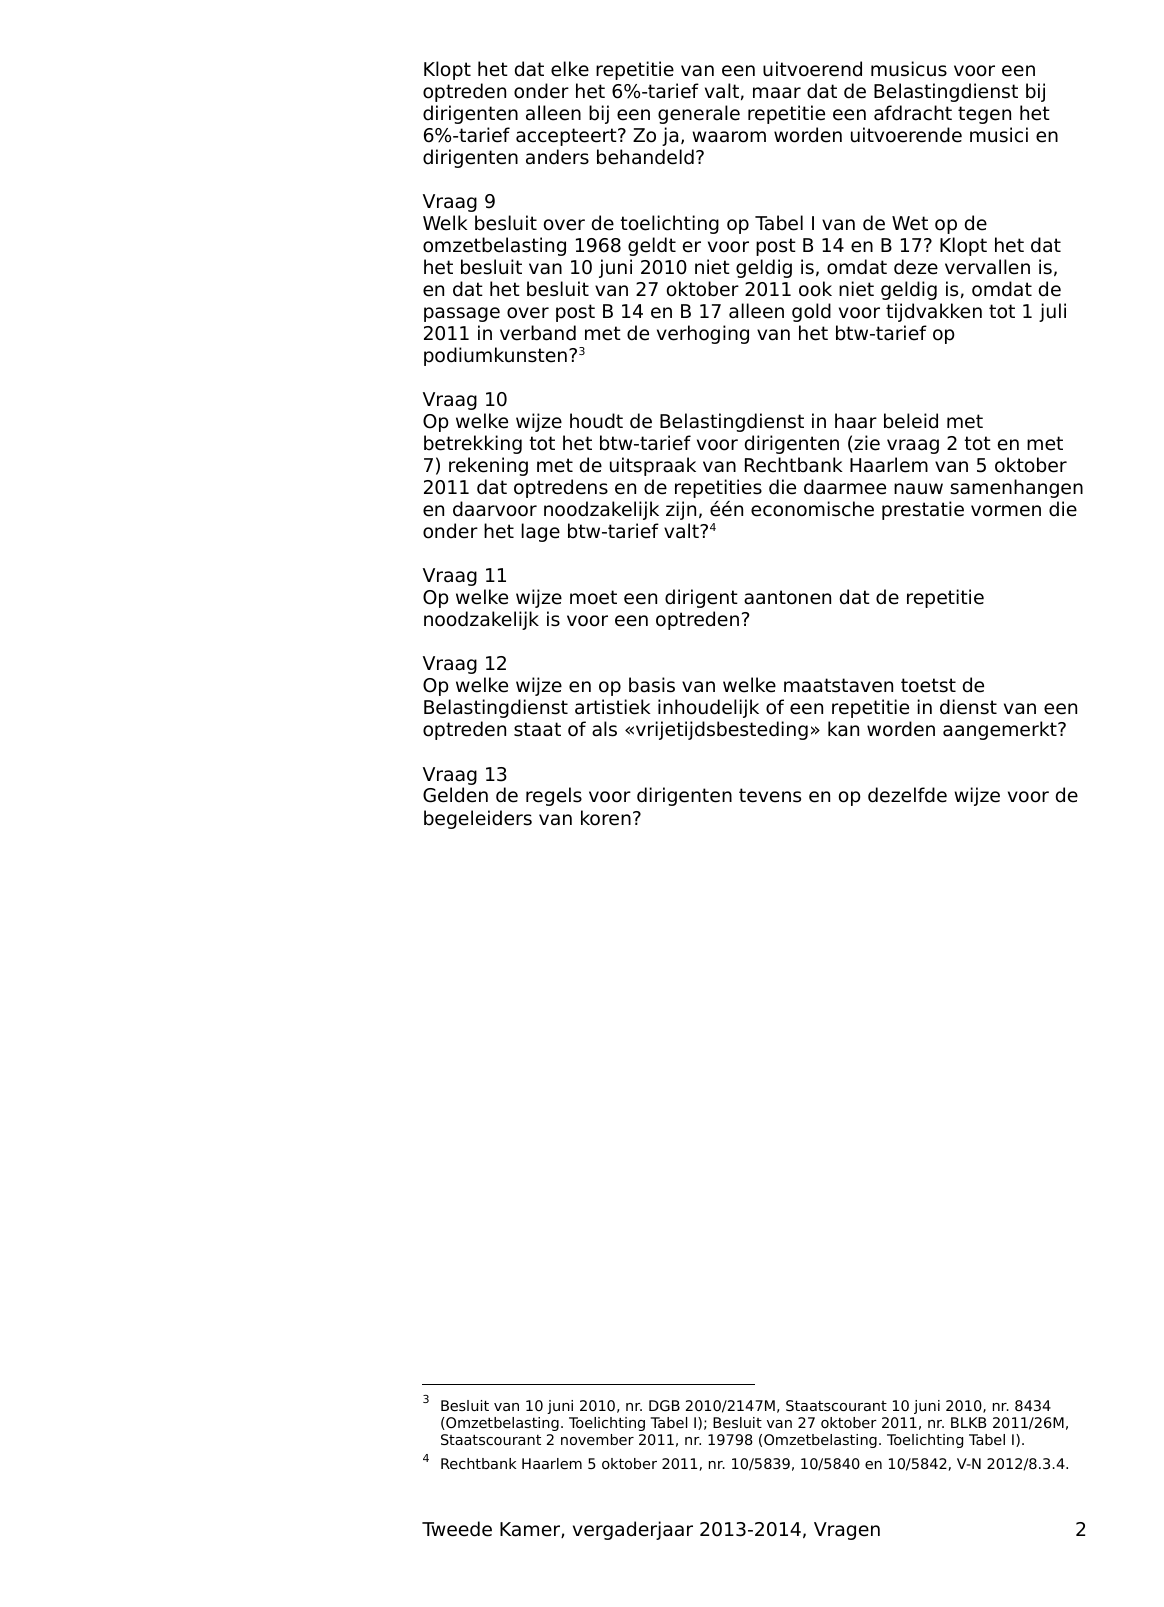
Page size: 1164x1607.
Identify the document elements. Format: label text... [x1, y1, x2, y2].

text Op welke wijze houdt de Belastingdienst in haar beleid met betrekking tot het btw-tarief voor dirigenten (zie vraag 2 tot en met 7) rekening met de uitspraak van Rechtbank Haarlem van 5 oktober 2011 dat optredens en de repetities die daarmee nauw samenhangen en daarvoor noodzakelijk zijn, één economische prestatie vormen die onder het lage btw-tarief valt? [422, 411, 1087, 543]
text Op welke wijze en op basis van welke maatstaven toetst de Belastingdienst artistiek inhoudelijk of een repetitie in dienst van een optreden staat of als «vrijetijdsbesteding» kan worden aangemerkt? [422, 675, 1087, 741]
text Gelden de regels voor dirigenten tevens en op dezelfde wijze voor de begeleiders van koren? [422, 785, 1087, 829]
text Vraag 13 [422, 763, 1087, 785]
text Vraag 11 [422, 565, 1087, 587]
text Vraag 12 [422, 653, 1087, 675]
text Vraag 9 [422, 191, 1087, 213]
text Op welke wijze moet een dirigent aantonen dat de repetitie noodzakelijk is voor een optreden? [422, 587, 1087, 631]
text Besluit van 10 juni 2010, nr. DGB 2010/2147M, Staatscourant 10 juni 2010, nr. 8434 (Omzetbelasting. Toelichting Tabel I); Besluit van 27 oktober 2011, nr. BLKB 2011/26M, Staatscourant 2 november 2011, nr. 19798 (Omzetbelasting. Toelichting Tabel I). [422, 1393, 1087, 1449]
text Welk besluit over de toelichting op Tabel I van de Wet op de omzetbelasting 1968 geldt er voor post B 14 en B 17? Klopt het dat het besluit van 10 juni 2010 niet geldig is, omdat deze vervallen is, en dat het besluit van 27 oktober 2011 ook niet geldig is, omdat de passage over post B 14 en B 17 alleen gold voor tijdvakken tot 1 juli 2011 in verband met de verhoging van het btw-tarief op podiumkunsten? [422, 213, 1087, 367]
text Rechtbank Haarlem 5 oktober 2011, nr. 10/5839, 10/5840 en 10/5842, V-N 2012/8.3.4. [422, 1452, 1087, 1474]
text Klopt het dat elke repetitie van een uitvoerend musicus voor een optreden onder het 6%-tarief valt, maar dat de Belastingdienst bij dirigenten alleen bij een generale repetitie een afdracht tegen het 6%-tarief accepteert? Zo ja, waarom worden uitvoerende musici en dirigenten anders behandeld? [422, 59, 1087, 169]
text Vraag 10 [422, 389, 1087, 411]
